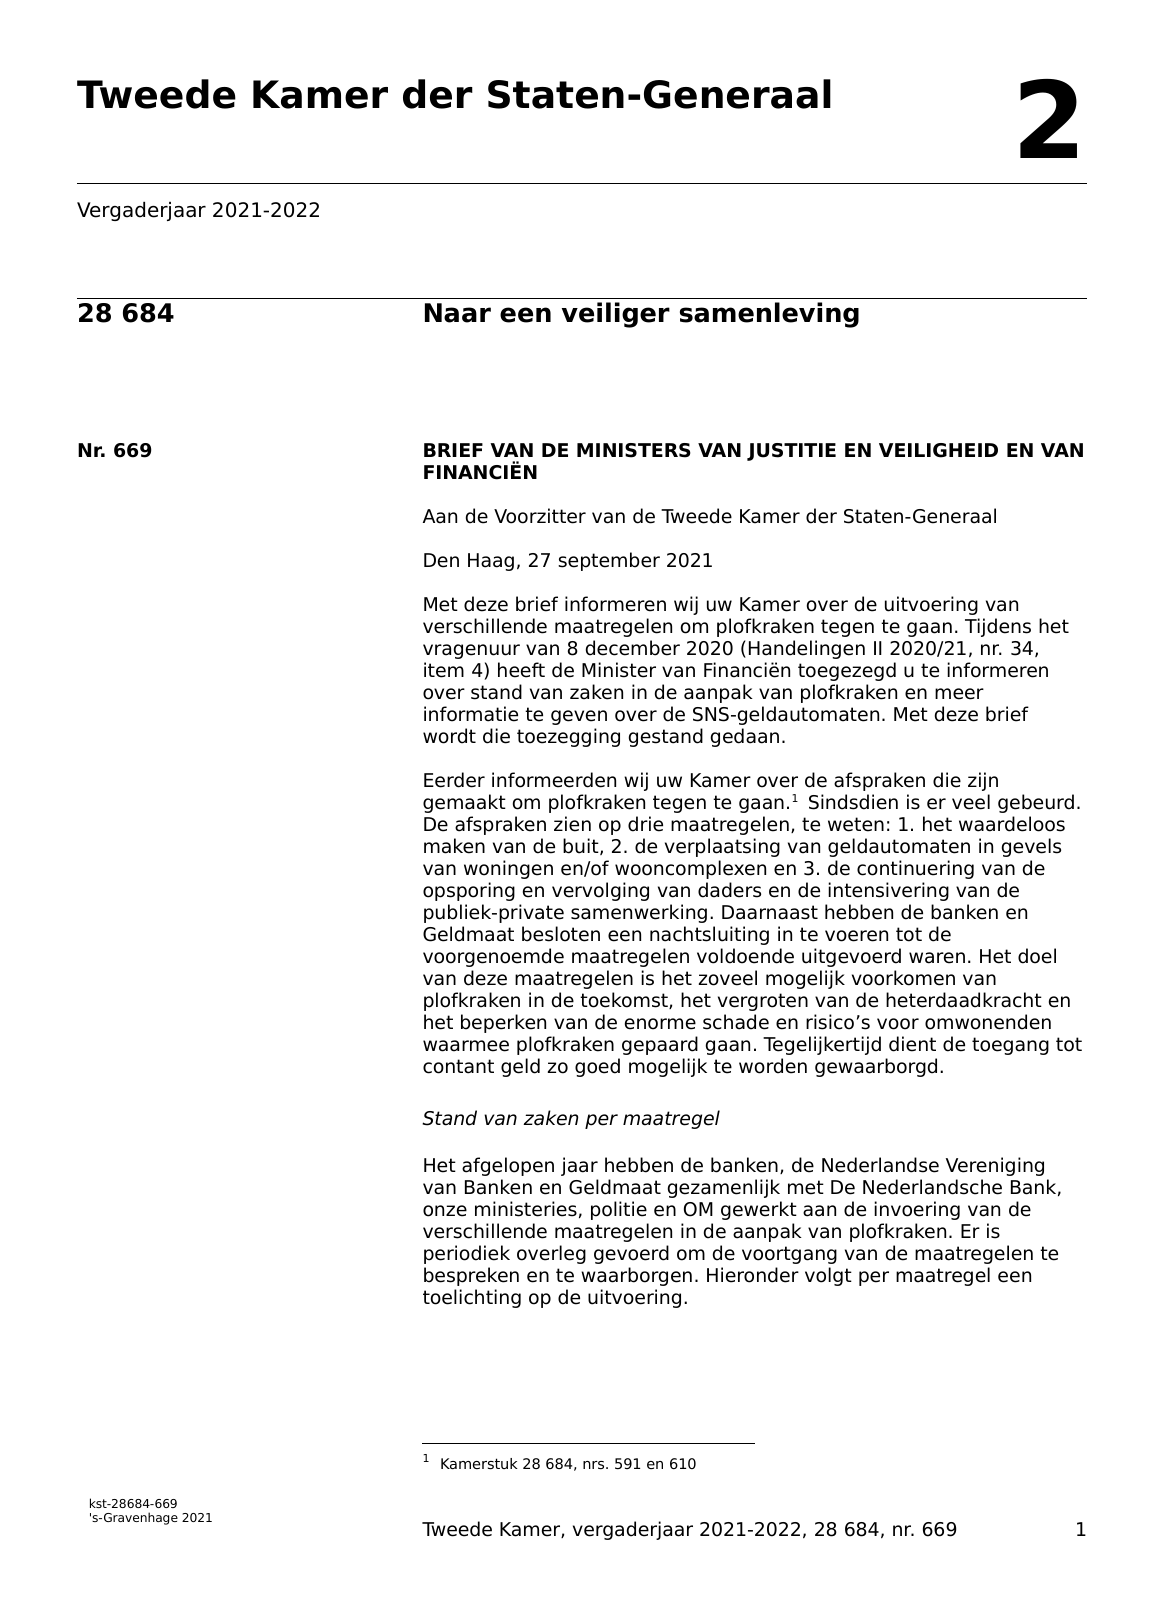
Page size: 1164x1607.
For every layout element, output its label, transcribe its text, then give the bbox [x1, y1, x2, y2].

text Kamerstuk 28 684, nrs. 591 en 610 [422, 1452, 1087, 1474]
text Eerder informeerden wij uw Kamer over de afspraken die zijn gemaakt om plofkraken tegen te gaan. Sindsdien is er veel gebeurd. [422, 770, 1087, 814]
table_header 2 [886, 59, 1087, 183]
text Den Haag, 27 september 2021 [422, 550, 1087, 572]
text De afspraken zien op drie maatregelen, te weten: 1. het waardeloos maken van de buit, 2. de verplaatsing van geldautomaten in gevels van woningen en/of wooncomplexen en 3. de continuering van de opsporing en vervolging van daders en de intensivering van de publiek-private samenwerking. Daarnaast hebben de banken en Geldmaat besloten een nachtsluiting in te voeren tot de voorgenoemde maatregelen voldoende uitgevoerd waren. Het doel van deze maatregelen is het zoveel mogelijk voorkomen van plofkraken in de toekomst, het vergroten van de heterdaadkracht en het beperken van de enorme schade en risico’s voor omwonenden waarmee plofkraken gepaard gaan. Tegelijkertijd dient de toegang tot contant geld zo goed mogelijk te worden gewaarborgd. [422, 814, 1087, 1078]
table_cell Vergaderjaar 2021-2022 [77, 184, 1087, 298]
subtitle Stand van zaken per maatregel [422, 1108, 1087, 1130]
text 's-Gravenhage 2021 [88, 1511, 323, 1525]
text kst-28684-669 [88, 1497, 323, 1511]
text Met deze brief informeren wij uw Kamer over de uitvoering van verschillende maatregelen om plofkraken tegen te gaan. Tijdens het vragenuur van 8 december 2020 (Handelingen II 2020/21, nr. 34, item 4) heeft de Minister van Financiën toegezegd u te informeren over stand van zaken in de aanpak van plofkraken en meer informatie te geven over de SNS-geldautomaten. Met deze brief wordt die toezegging gestand gedaan. [422, 594, 1087, 748]
subtitle 28 684 Naar een veiliger samenleving [77, 299, 1087, 329]
table_header Tweede Kamer der Staten-Generaal [77, 59, 886, 183]
text Aan de Voorzitter van de Tweede Kamer der Staten-Generaal [422, 506, 1087, 528]
text Het afgelopen jaar hebben de banken, de Nederlandse Vereniging van Banken en Geldmaat gezamenlijk met De Nederlandsche Bank, onze ministeries, politie en OM gewerkt aan de invoering van de verschillende maatregelen in de aanpak van plofkraken. Er is periodiek overleg gevoerd om de voortgang van de maatregelen te bespreken en te waarborgen. Hieronder volgt per maatregel een toelichting op de uitvoering. [422, 1155, 1087, 1309]
subtitle Nr. 669 BRIEF VAN DE MINISTERS VAN JUSTITIE EN VEILIGHEID EN VAN FINANCIËN [77, 440, 1087, 484]
